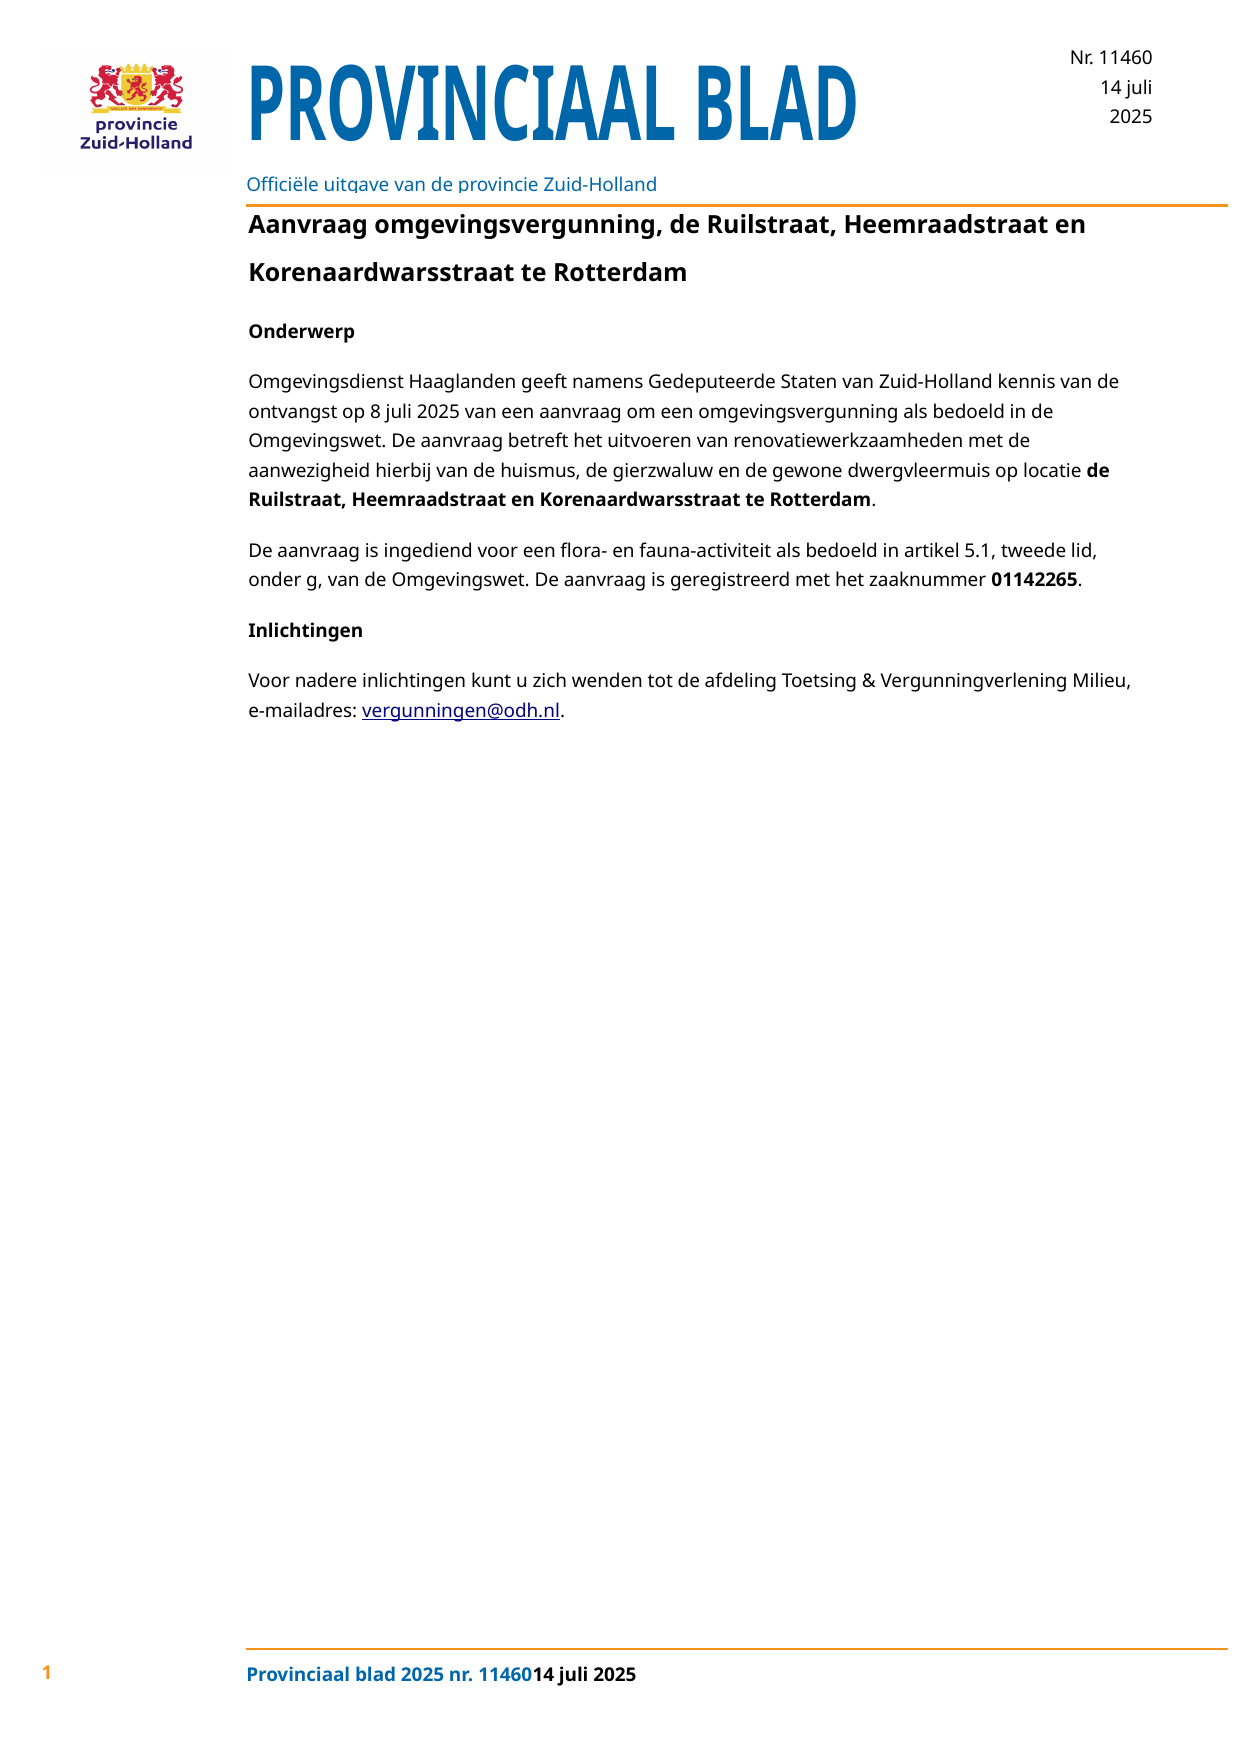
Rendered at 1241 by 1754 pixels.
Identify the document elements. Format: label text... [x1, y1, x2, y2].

text De aanvraag is ingediend voor een flora- en fauna-activiteit als bedoeld in artikel 5.1, tweede lid, onder g, van de Omgevingswet. De aanvraag is geregistreerd met het zaaknummer 01142265. [248, 537, 1152, 592]
picture [41, 47, 231, 172]
text Voor nadere inlichtingen kunt u zich wenden tot de afdeling Toetsing & Vergunningverlening Milieu, e-mailadres: vergunningen@odh.nl. [248, 667, 1152, 723]
text Omgevingsdienst Haaglanden geeft namens Gedeputeerde Staten van Zuid-Holland kennis van de ontvangst op 8 juli 2025 van een aanvraag om een omgevingsvergunning als bedoeld in de Omgevingswet. De aanvraag betreft het uitvoeren van renovatiewerkzaamheden met de aanwezigheid hierbij van de huismus, de gierzwaluw en de gewone dwergvleermuis op locatie de Ruilstraat, Heemraadstraat en Korenaardwarsstraat te Rotterdam. [248, 368, 1152, 512]
text Onderwerp [248, 318, 1152, 344]
text Inlichtingen [248, 617, 1152, 643]
text Aanvraag omgevingsvergunning, de Ruilstraat, Heemraadstraat en Korenaardwarsstraat te Rotterdam [248, 207, 1152, 288]
